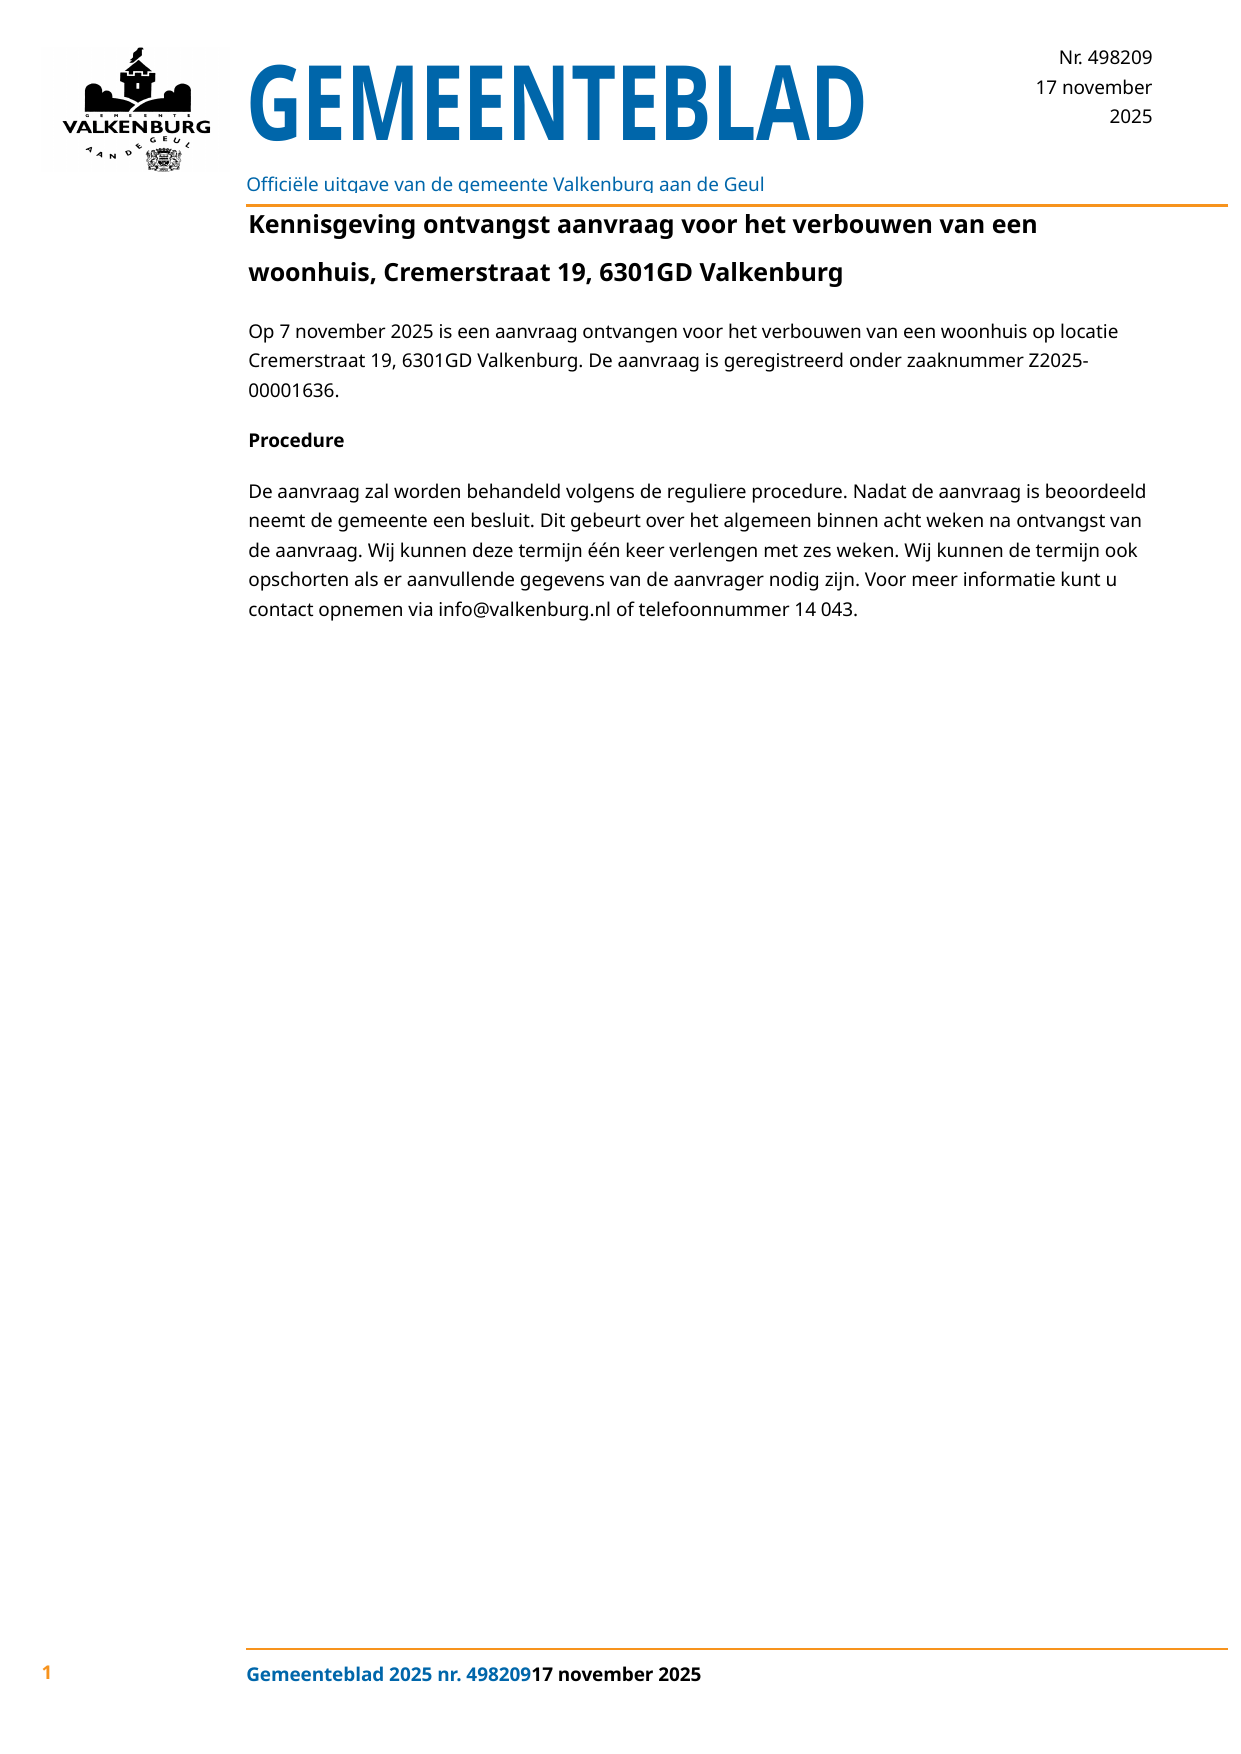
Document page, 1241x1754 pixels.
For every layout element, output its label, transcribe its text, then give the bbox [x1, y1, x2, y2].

picture [41, 47, 231, 172]
text Procedure [248, 427, 1152, 453]
text De aanvraag zal worden behandeld volgens de reguliere procedure. Nadat de aanvraag is beoordeeld neemt de gemeente een besluit. Dit gebeurt over het algemeen binnen acht weken na ontvangst van de aanvraag. Wij kunnen deze termijn één keer verlengen met zes weken. Wij kunnen de termijn ook opschorten als er aanvullende gegevens van de aanvrager nodig zijn. Voor meer informatie kunt u contact opnemen via info@valkenburg.nl of telefoonnummer 14 043. [248, 478, 1152, 622]
text Kennisgeving ontvangst aanvraag voor het verbouwen van een woonhuis, Cremerstraat 19, 6301GD Valkenburg [248, 207, 1152, 288]
text Op 7 november 2025 is een aanvraag ontvangen voor het verbouwen van een woonhuis op locatie Cremerstraat 19, 6301GD Valkenburg. De aanvraag is geregistreerd onder zaaknummer Z2025-00001636. [248, 318, 1152, 403]
